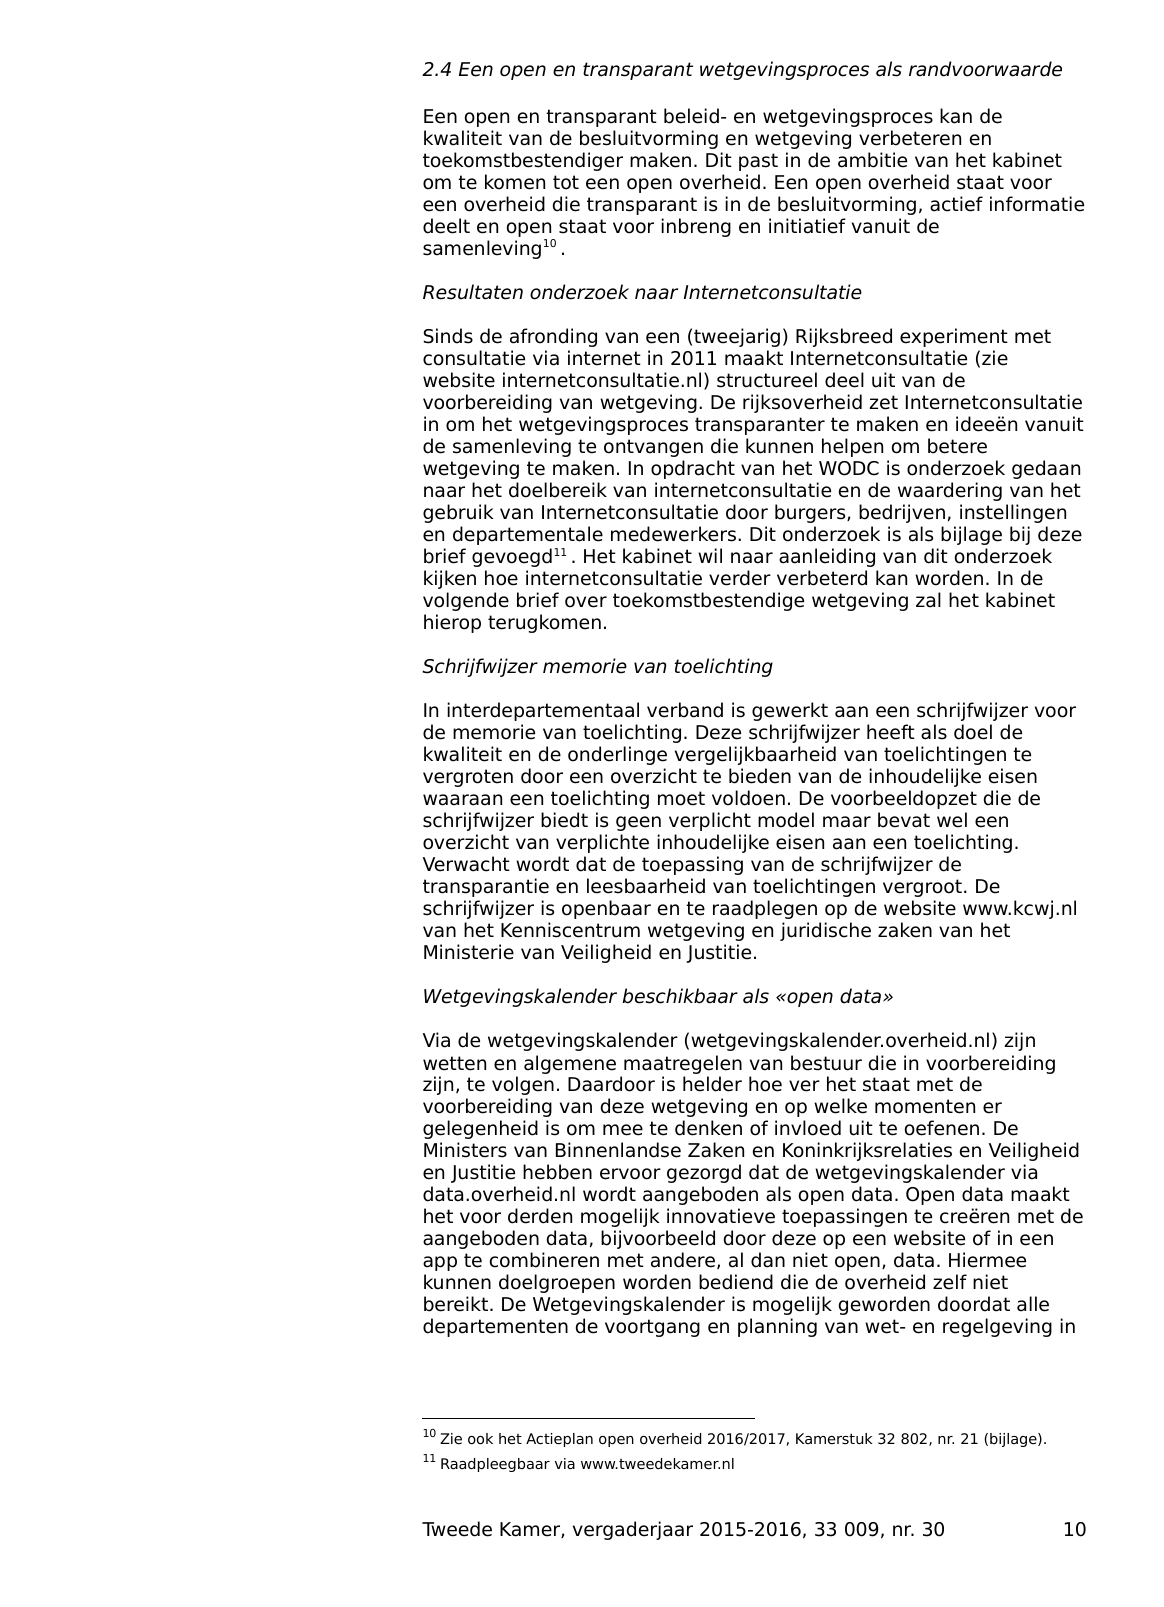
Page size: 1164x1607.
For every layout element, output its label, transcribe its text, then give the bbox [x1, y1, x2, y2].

text Raadpleegbaar via www.tweedekamer.nl [422, 1452, 1087, 1474]
text Sinds de afronding van een (tweejarig) Rijksbreed experiment met consultatie via internet in 2011 maakt Internetconsultatie (zie website internetconsultatie.nl) structureel deel uit van de voorbereiding van wetgeving. De rijksoverheid zet Internetconsultatie in om het wetgevingsproces transparanter te maken en ideeën vanuit de samenleving te ontvangen die kunnen helpen om betere wetgeving te maken. In opdracht van het WODC is onderzoek gedaan naar het doelbereik van internetconsultatie en de waardering van het gebruik van Internetconsultatie door burgers, bedrijven, instellingen en departementale medewerkers. Dit onderzoek is als bijlage bij deze brief gevoegd. Het kabinet wil naar aanleiding van dit onderzoek kijken hoe internetconsultatie verder verbeterd kan worden. In de volgende brief over toekomstbestendige wetgeving zal het kabinet hierop terugkomen. [422, 326, 1087, 634]
text Zie ook het Actieplan open overheid 2016/2017, Kamerstuk 32 802, nr. 21 (bijlage). [422, 1427, 1087, 1449]
subtitle Wetgevingskalender beschikbaar als «open data» [422, 986, 1087, 1008]
text Een open en transparant beleid- en wetgevingsproces kan de kwaliteit van de besluitvorming en wetgeving verbeteren en toekomstbestendiger maken. Dit past in de ambitie van het kabinet om te komen tot een open overheid. Een open overheid staat voor een overheid die transparant is in de besluitvorming, actief informatie deelt en open staat voor inbreng en initiatief vanuit de samenleving. [422, 106, 1087, 260]
text In interdepartementaal verband is gewerkt aan een schrijfwijzer voor de memorie van toelichting. Deze schrijfwijzer heeft als doel de kwaliteit en de onderlinge vergelijkbaarheid van toelichtingen te vergroten door een overzicht te bieden van de inhoudelijke eisen waaraan een toelichting moet voldoen. De voorbeeldopzet die de schrijfwijzer biedt is geen verplicht model maar bevat wel een overzicht van verplichte inhoudelijke eisen aan een toelichting. Verwacht wordt dat de toepassing van de schrijfwijzer de transparantie en leesbaarheid van toelichtingen vergroot. De schrijfwijzer is openbaar en te raadplegen op de website www.kcwj.nl van het Kenniscentrum wetgeving en juridische zaken van het Ministerie van Veiligheid en Justitie. [422, 700, 1087, 964]
subtitle 2.4 Een open en transparant wetgevingsproces als randvoorwaarde [422, 59, 1087, 81]
text Via de wetgevingskalender (wetgevingskalender.overheid.nl) zijn wetten en algemene maatregelen van bestuur die in voorbereiding zijn, te volgen. Daardoor is helder hoe ver het staat met de voorbereiding van deze wetgeving en op welke momenten er gelegenheid is om mee te denken of invloed uit te oefenen. De Ministers van Binnenlandse Zaken en Koninkrijksrelaties en Veiligheid en Justitie hebben ervoor gezorgd dat de wetgevingskalender via data.overheid.nl wordt aangeboden als open data. Open data maakt het voor derden mogelijk innovatieve toepassingen te creëren met de aangeboden data, bijvoorbeeld door deze op een website of in een app te combineren met andere, al dan niet open, data. Hiermee kunnen doelgroepen worden bediend die de overheid zelf niet bereikt. De Wetgevingskalender is mogelijk geworden doordat alle departementen de voortgang en planning van wet- en regelgeving in [422, 1030, 1087, 1338]
subtitle Resultaten onderzoek naar Internetconsultatie [422, 282, 1087, 304]
subtitle Schrijfwijzer memorie van toelichting [422, 656, 1087, 678]
